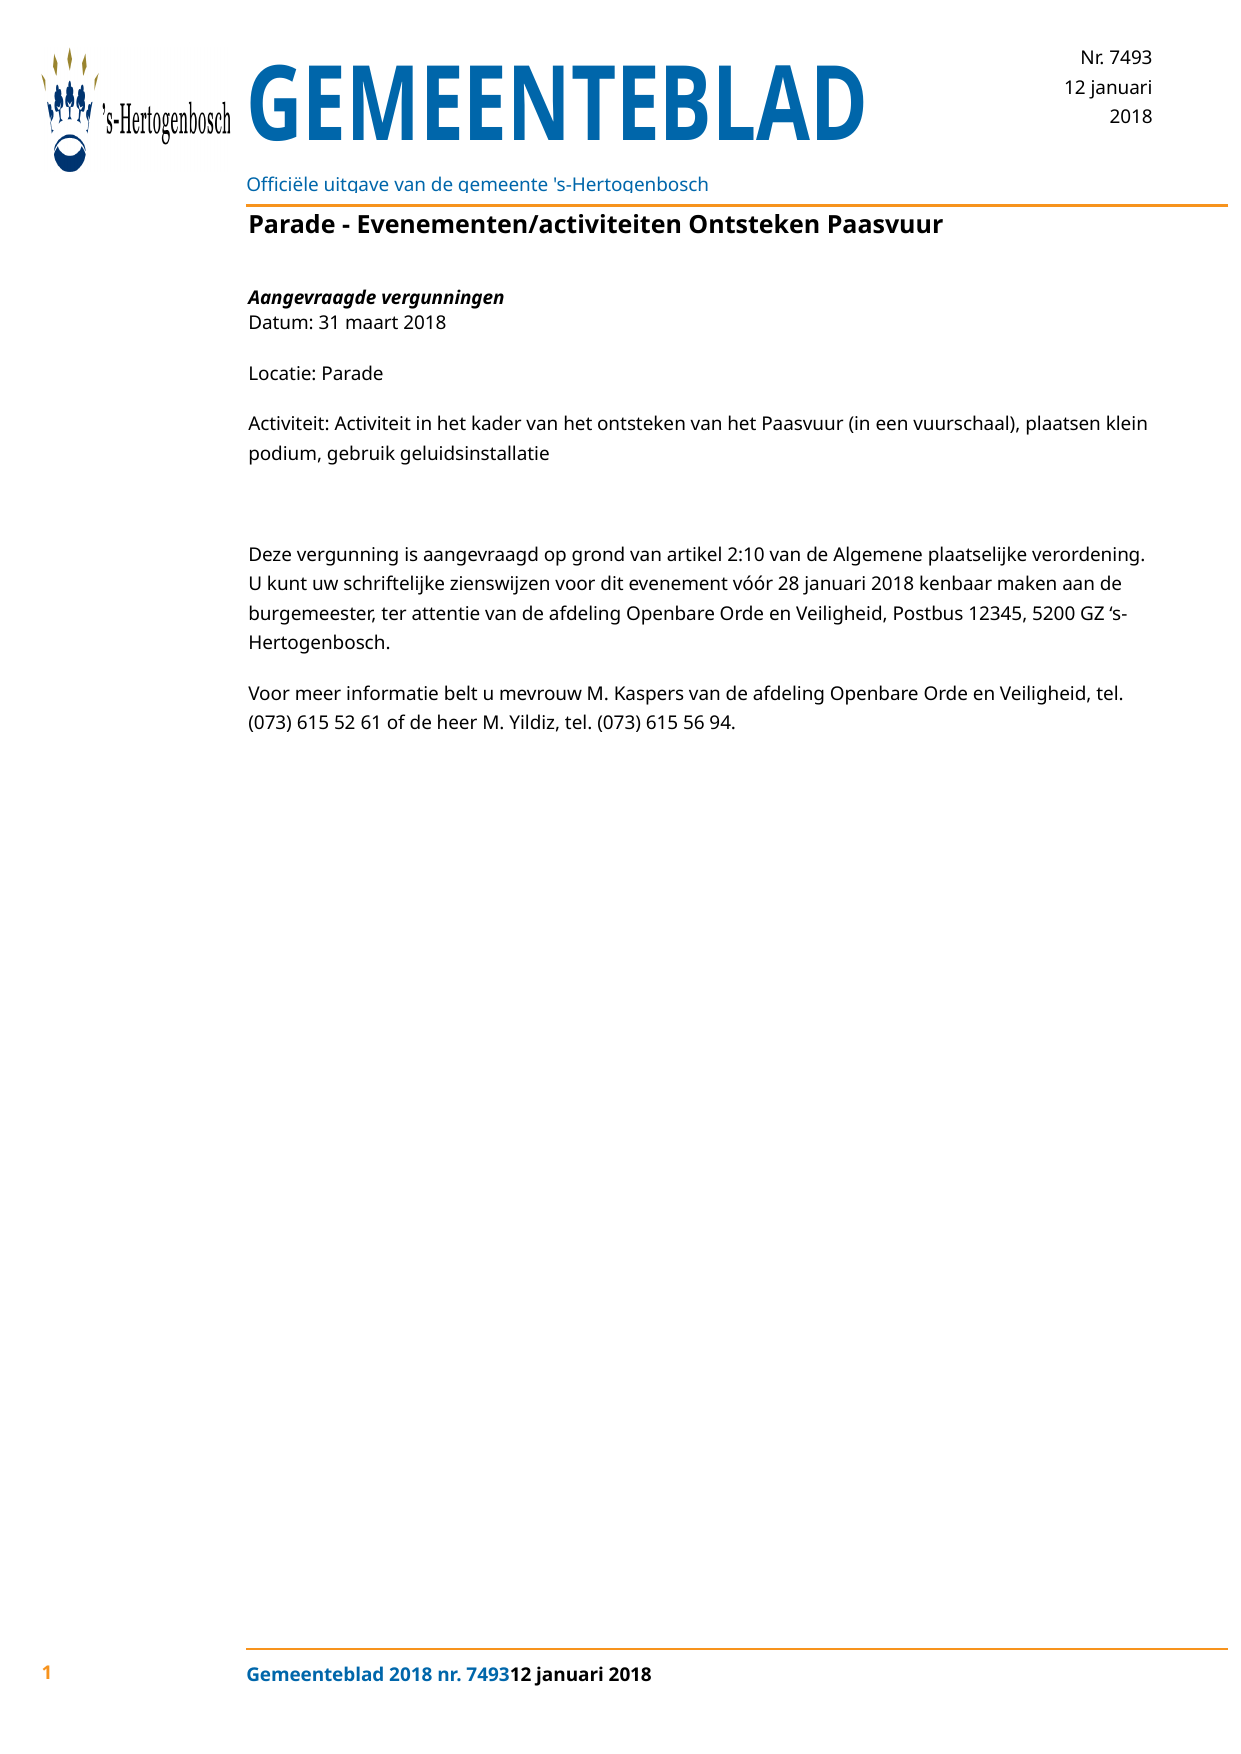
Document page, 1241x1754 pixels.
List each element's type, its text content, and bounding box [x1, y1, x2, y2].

text Deze vergunning is aangevraagd op grond van artikel 2:10 van de Algemene plaatselijke verordening. U kunt uw schriftelijke zienswijzen voor dit evenement vóór 28 januari 2018 kenbaar maken aan de burgemeester, ter attentie van de afdeling Openbare Orde en Veiligheid, Postbus 12345, 5200 GZ ‘s-Hertogenbosch. [248, 541, 1152, 655]
text Voor meer informatie belt u mevrouw M. Kaspers van de afdeling Openbare Orde en Veiligheid, tel. (073) 615 52 61 of de heer M. Yildiz, tel. (073) 615 56 94. [248, 680, 1152, 735]
text Locatie: Parade [248, 360, 1152, 386]
text Aangevraagde vergunningen [248, 284, 1152, 309]
text Activiteit: Activiteit in het kader van het ontsteken van het Paasvuur (in een vuurschaal), plaatsen klein podium, gebruik geluidsinstallatie [248, 410, 1152, 466]
text Parade - Evenementen/activiteiten Ontsteken Paasvuur [248, 207, 1152, 241]
picture [41, 47, 231, 172]
text Datum: 31 maart 2018 [248, 309, 1152, 335]
